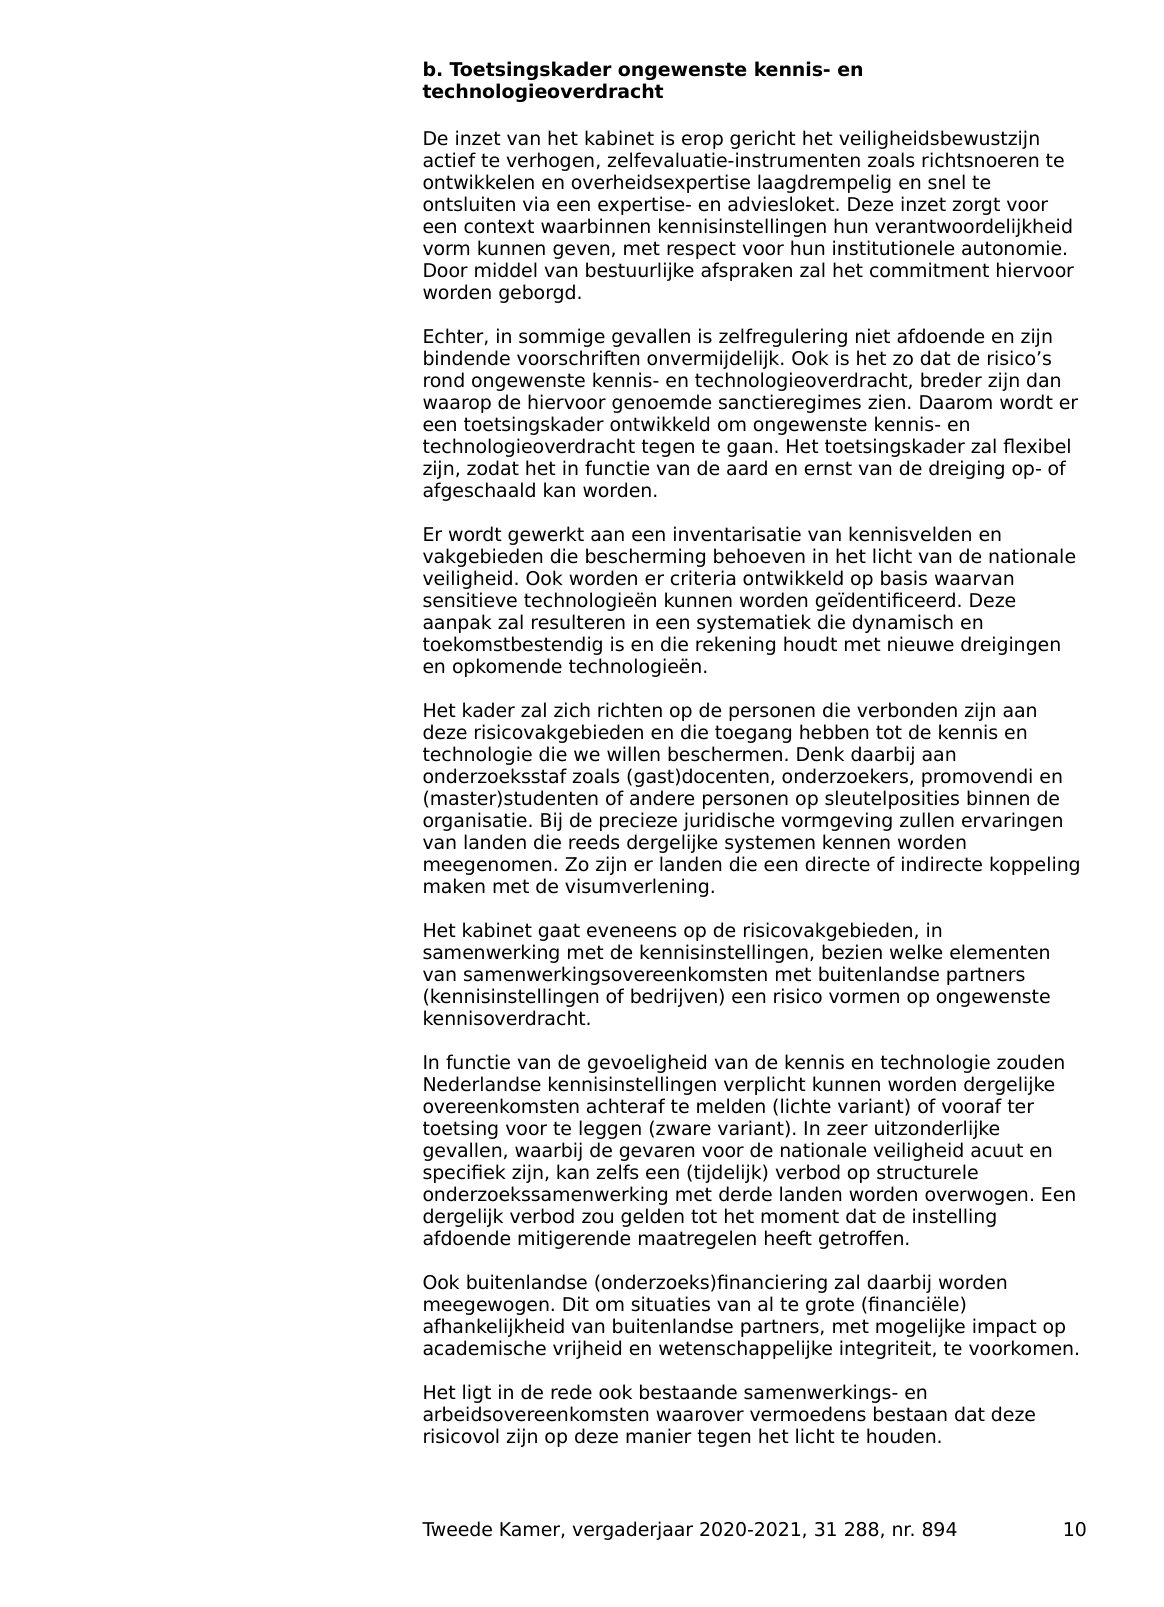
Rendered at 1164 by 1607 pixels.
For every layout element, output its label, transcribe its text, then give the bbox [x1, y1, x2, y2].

text Het ligt in de rede ook bestaande samenwerkings- en arbeidsovereenkomsten waarover vermoedens bestaan dat deze risicovol zijn op deze manier tegen het licht te houden. [422, 1382, 1087, 1448]
text Er wordt gewerkt aan een inventarisatie van kennisvelden en vakgebieden die bescherming behoeven in het licht van de nationale veiligheid. Ook worden er criteria ontwikkeld op basis waarvan sensitieve technologieën kunnen worden geïdentificeerd. Deze aanpak zal resulteren in een systematiek die dynamisch en toekomstbestendig is en die rekening houdt met nieuwe dreigingen en opkomende technologieën. [422, 524, 1087, 678]
text De inzet van het kabinet is erop gericht het veiligheidsbewustzijn actief te verhogen, zelfevaluatie-instrumenten zoals richtsnoeren te ontwikkelen en overheidsexpertise laagdrempelig en snel te ontsluiten via een expertise- en adviesloket. Deze inzet zorgt voor een context waarbinnen kennisinstellingen hun verantwoordelijkheid vorm kunnen geven, met respect voor hun institutionele autonomie. Door middel van bestuurlijke afspraken zal het commitment hiervoor worden geborgd. [422, 128, 1087, 304]
text In functie van de gevoeligheid van de kennis en technologie zouden Nederlandse kennisinstellingen verplicht kunnen worden dergelijke overeenkomsten achteraf te melden (lichte variant) of vooraf ter toetsing voor te leggen (zware variant). In zeer uitzonderlijke gevallen, waarbij de gevaren voor de nationale veiligheid acuut en specifiek zijn, kan zelfs een (tijdelijk) verbod op structurele onderzoekssamenwerking met derde landen worden overwogen. Een dergelijk verbod zou gelden tot het moment dat de instelling afdoende mitigerende maatregelen heeft getroffen. [422, 1052, 1087, 1250]
text Het kader zal zich richten op de personen die verbonden zijn aan deze risicovakgebieden en die toegang hebben tot de kennis en technologie die we willen beschermen. Denk daarbij aan onderzoeksstaf zoals (gast)docenten, onderzoekers, promovendi en (master)studenten of andere personen op sleutelposities binnen de organisatie. Bij de precieze juridische vormgeving zullen ervaringen van landen die reeds dergelijke systemen kennen worden meegenomen. Zo zijn er landen die een directe of indirecte koppeling maken met de visumverlening. [422, 700, 1087, 898]
subtitle b. Toetsingskader ongewenste kennis- en technologieoverdracht [422, 59, 1087, 103]
text Echter, in sommige gevallen is zelfregulering niet afdoende en zijn bindende voorschriften onvermijdelijk. Ook is het zo dat de risico’s rond ongewenste kennis- en technologieoverdracht, breder zijn dan waarop de hiervoor genoemde sanctieregimes zien. Daarom wordt er een toetsingskader ontwikkeld om ongewenste kennis- en technologieoverdracht tegen te gaan. Het toetsingskader zal flexibel zijn, zodat het in functie van de aard en ernst van de dreiging op- of afgeschaald kan worden. [422, 326, 1087, 502]
text Het kabinet gaat eveneens op de risicovakgebieden, in samenwerking met de kennisinstellingen, bezien welke elementen van samenwerkingsovereenkomsten met buitenlandse partners (kennisinstellingen of bedrijven) een risico vormen op ongewenste kennisoverdracht. [422, 920, 1087, 1030]
text Ook buitenlandse (onderzoeks)financiering zal daarbij worden meegewogen. Dit om situaties van al te grote (financiële) afhankelijkheid van buitenlandse partners, met mogelijke impact op academische vrijheid en wetenschappelijke integriteit, te voorkomen. [422, 1272, 1087, 1360]
